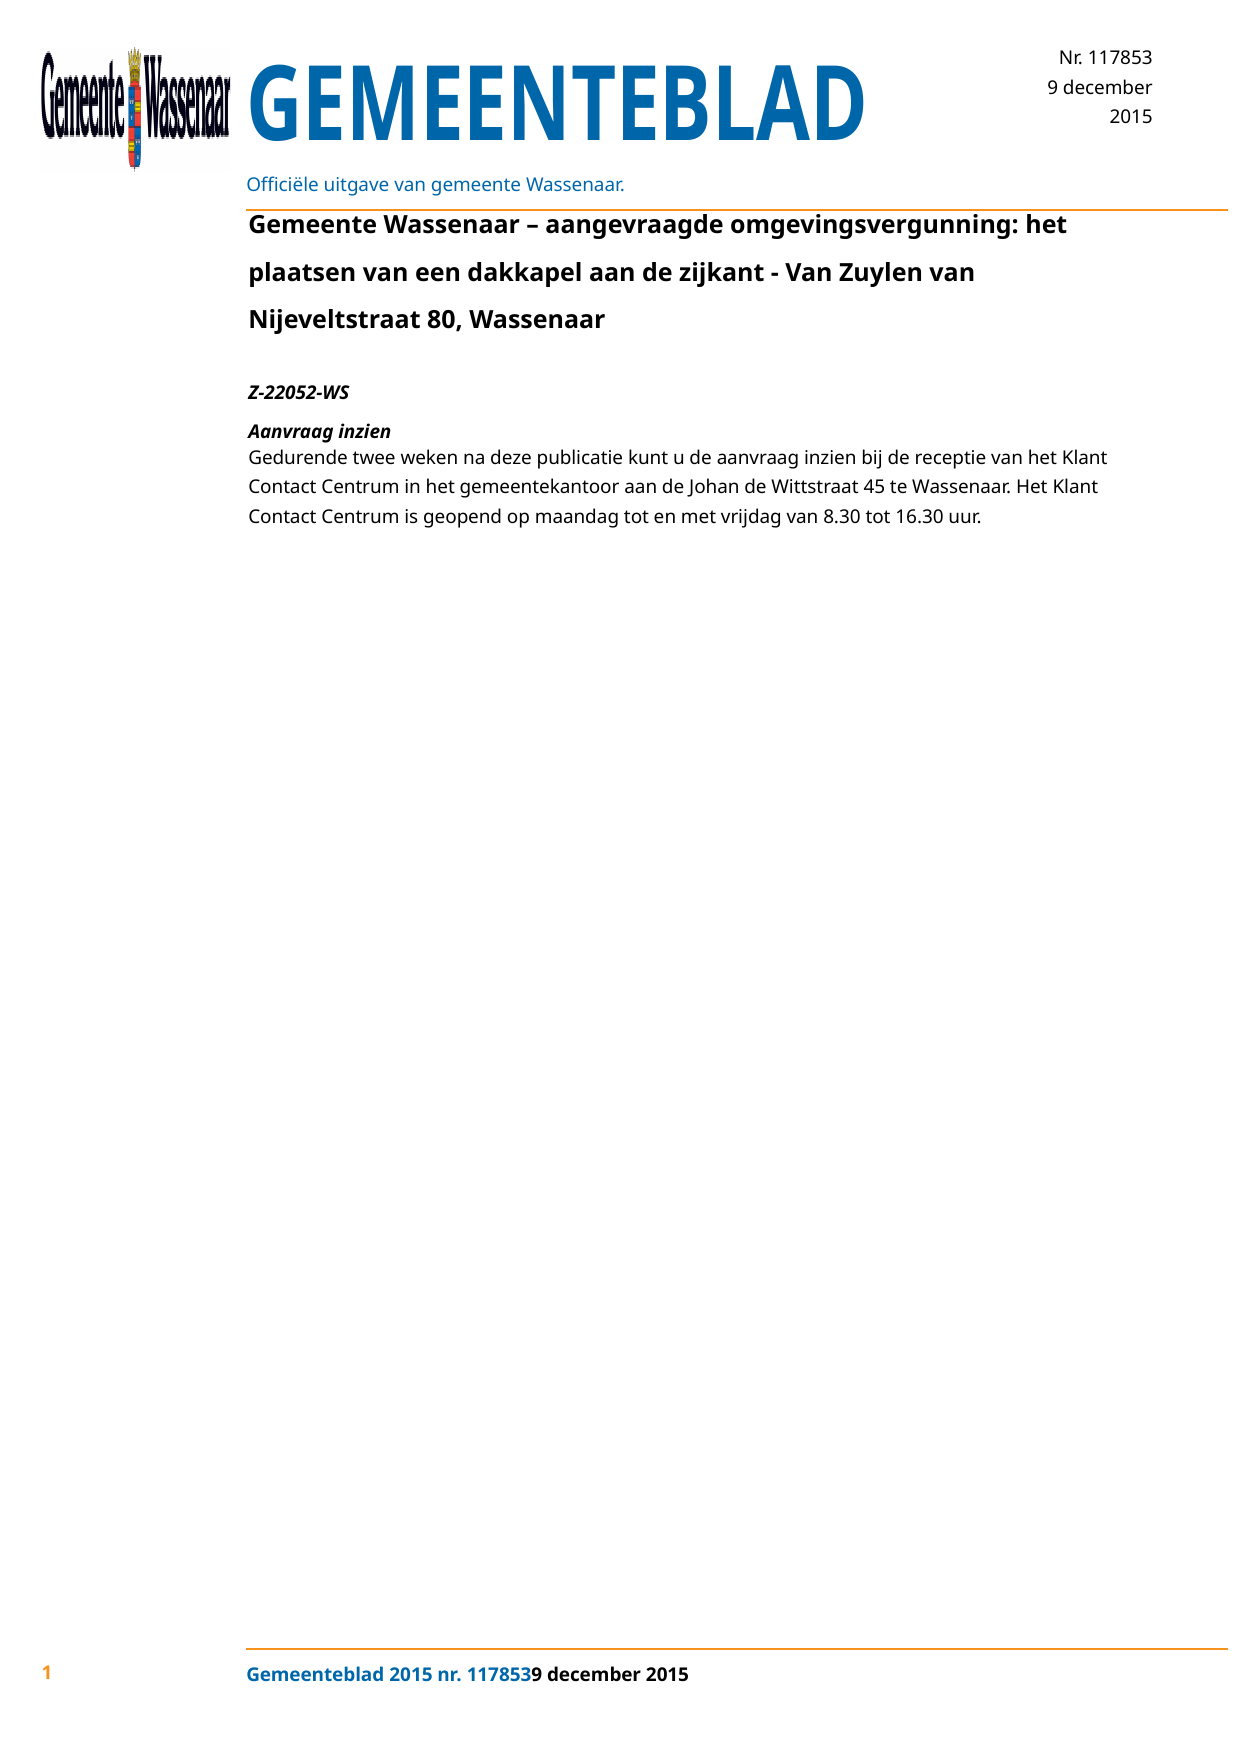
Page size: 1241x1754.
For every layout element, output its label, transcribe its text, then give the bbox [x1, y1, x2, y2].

text Aanvraag inzien [248, 418, 1152, 444]
text Z-22052-WS [248, 379, 1152, 405]
text Gedurende twee weken na deze publicatie kunt u de aanvraag inzien bij de receptie van het Klant Contact Centrum in het gemeentekantoor aan de Johan de Wittstraat 45 te Wassenaar. Het Klant Contact Centrum is geopend op maandag tot en met vrijdag van 8.30 tot 16.30 uur. [248, 444, 1152, 529]
picture [41, 47, 231, 172]
text Gemeente Wassenaar – aangevraagde omgevingsvergunning: het plaatsen van een dakkapel aan de zijkant - Van Zuylen van Nijeveltstraat 80, Wassenaar [248, 211, 1152, 336]
